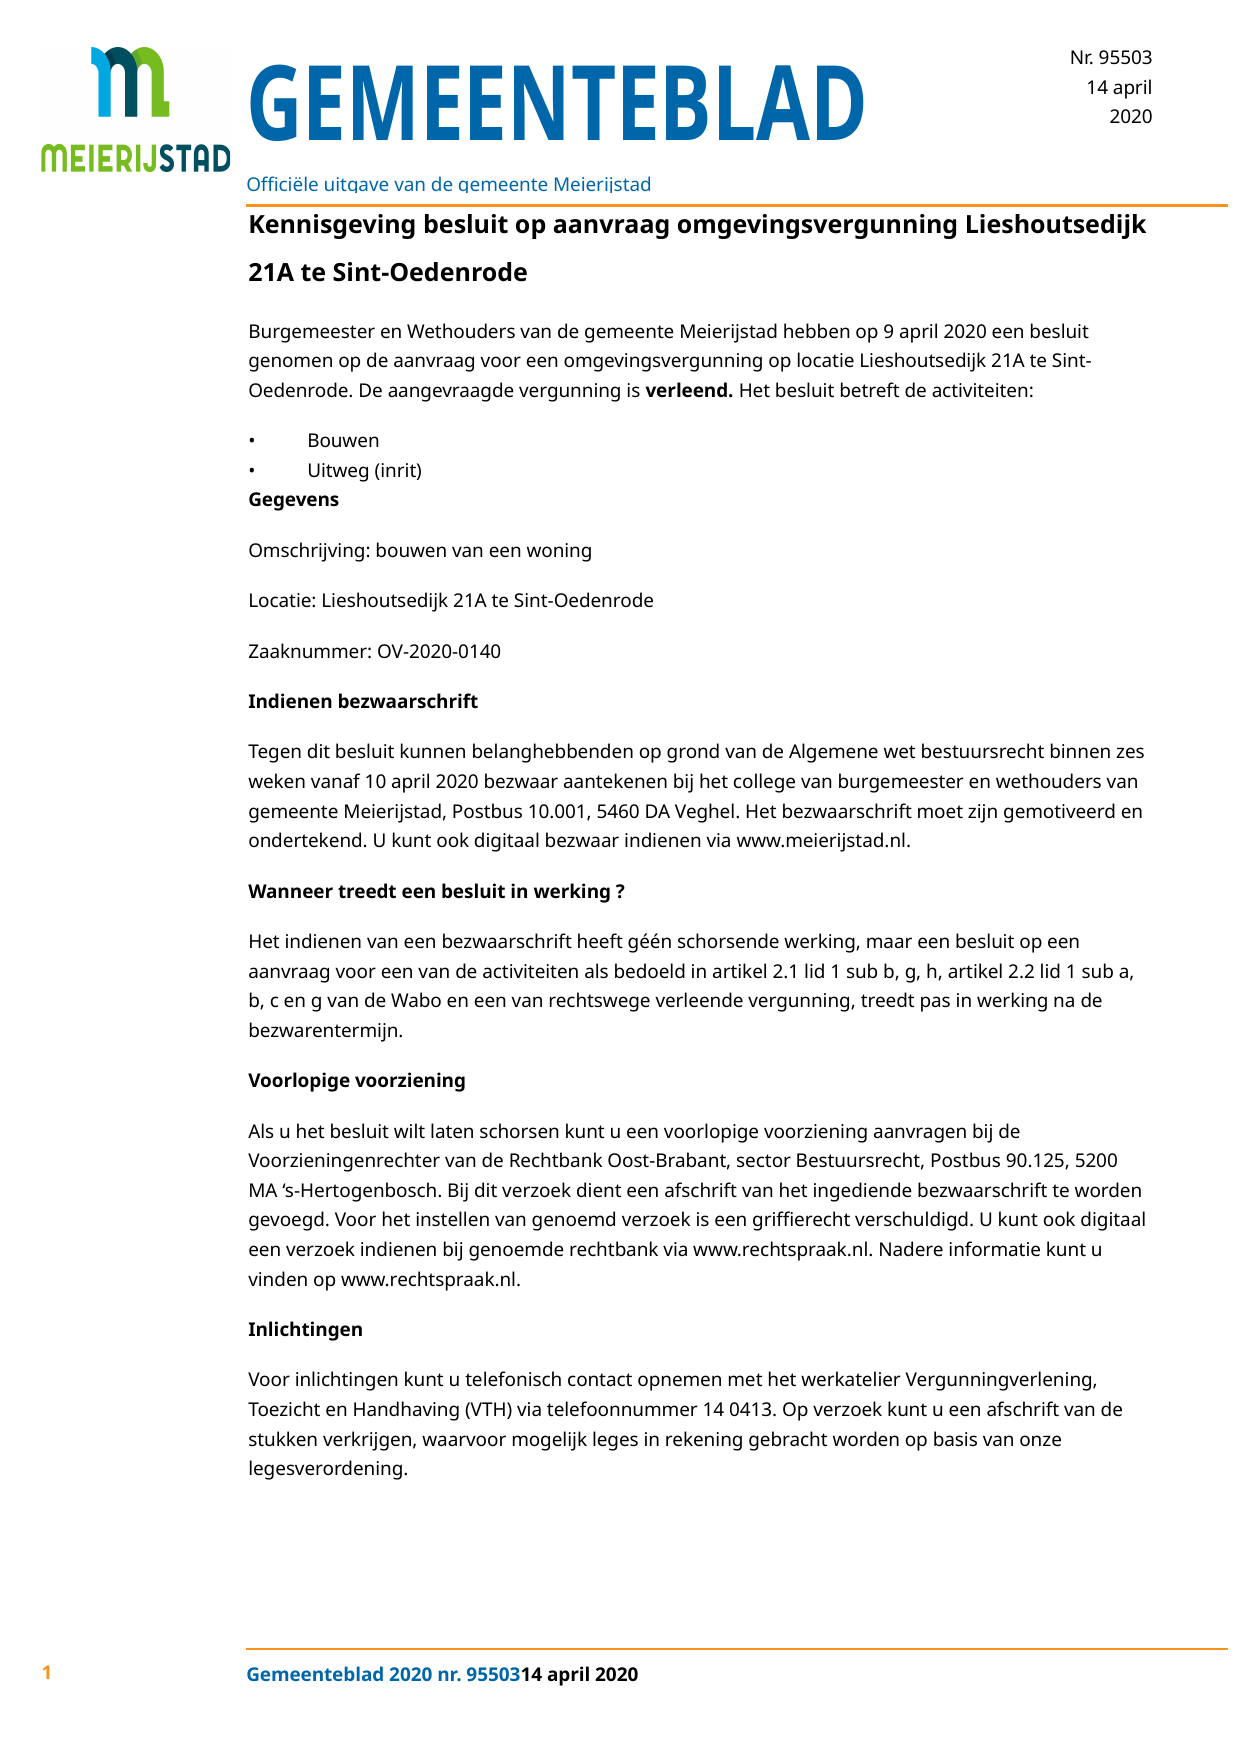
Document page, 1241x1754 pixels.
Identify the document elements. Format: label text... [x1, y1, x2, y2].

text Het indienen van een bezwaarschrift heeft géén schorsende werking, maar een besluit op een aanvraag voor een van de activiteiten als bedoeld in artikel 2.1 lid 1 sub b, g, h, artikel 2.2 lid 1 sub a, b, c en g van de Wabo en een van rechtswege verleende vergunning, treedt pas in werking na de bezwarentermijn. [248, 928, 1152, 1043]
text Omschrijving: bouwen van een woning [248, 537, 1152, 563]
text Voorlopige voorziening [248, 1067, 1152, 1093]
text Voor inlichtingen kunt u telefonisch contact opnemen met het werkatelier Vergunningverlening, Toezicht en Handhaving (VTH) via telefoonnummer 14 0413. Op verzoek kunt u een afschrift van de stukken verkrijgen, waarvoor mogelijk leges in rekening gebracht worden op basis van onze legesverordening. [248, 1367, 1152, 1481]
text Locatie: Lieshoutsedijk 21A te Sint-Oedenrode [248, 587, 1152, 613]
text Tegen dit besluit kunnen belanghebbenden op grond van de Algemene wet bestuursrecht binnen zes weken vanaf 10 april 2020 bezwaar aantekenen bij het college van burgemeester en wethouders van gemeente Meierijstad, Postbus 10.001, 5460 DA Veghel. Het bezwaarschrift moet zijn gemotiveerd en ondertekend. U kunt ook digitaal bezwaar indienen via www.meierijstad.nl. [248, 739, 1152, 853]
text Inlichtingen [248, 1316, 1152, 1342]
text Kennisgeving besluit op aanvraag omgevingsvergunning Lieshoutsedijk 21A te Sint-Oedenrode [248, 207, 1152, 288]
text Wanneer treedt een besluit in werking ? [248, 878, 1152, 904]
list Bouwen [248, 427, 1152, 453]
text Indienen bezwaarschrift [248, 688, 1152, 714]
text Zaaknummer: OV-2020-0140 [248, 638, 1152, 664]
text Als u het besluit wilt laten schorsen kunt u een voorlopige voorziening aanvragen bij de Voorzieningenrechter van de Rechtbank Oost-Brabant, sector Bestuursrecht, Postbus 90.125, 5200 MA ‘s-Hertogenbosch. Bij dit verzoek dient een afschrift van het ingediende bezwaarschrift te worden gevoegd. Voor het instellen van genoemd verzoek is een griffierecht verschuldigd. U kunt ook digitaal een verzoek indienen bij genoemde rechtbank via www.rechtspraak.nl. Nadere informatie kunt u vinden op www.rechtspraak.nl. [248, 1118, 1152, 1292]
list Uitweg (inrit) [248, 457, 1152, 483]
picture [41, 47, 231, 172]
text Gegevens [248, 487, 1152, 512]
text Burgemeester en Wethouders van de gemeente Meierijstad hebben op 9 april 2020 een besluit genomen op de aanvraag voor een omgevingsvergunning op locatie Lieshoutsedijk 21A te Sint-Oedenrode. De aangevraagde vergunning is verleend. Het besluit betreft de activiteiten: [248, 318, 1152, 403]
